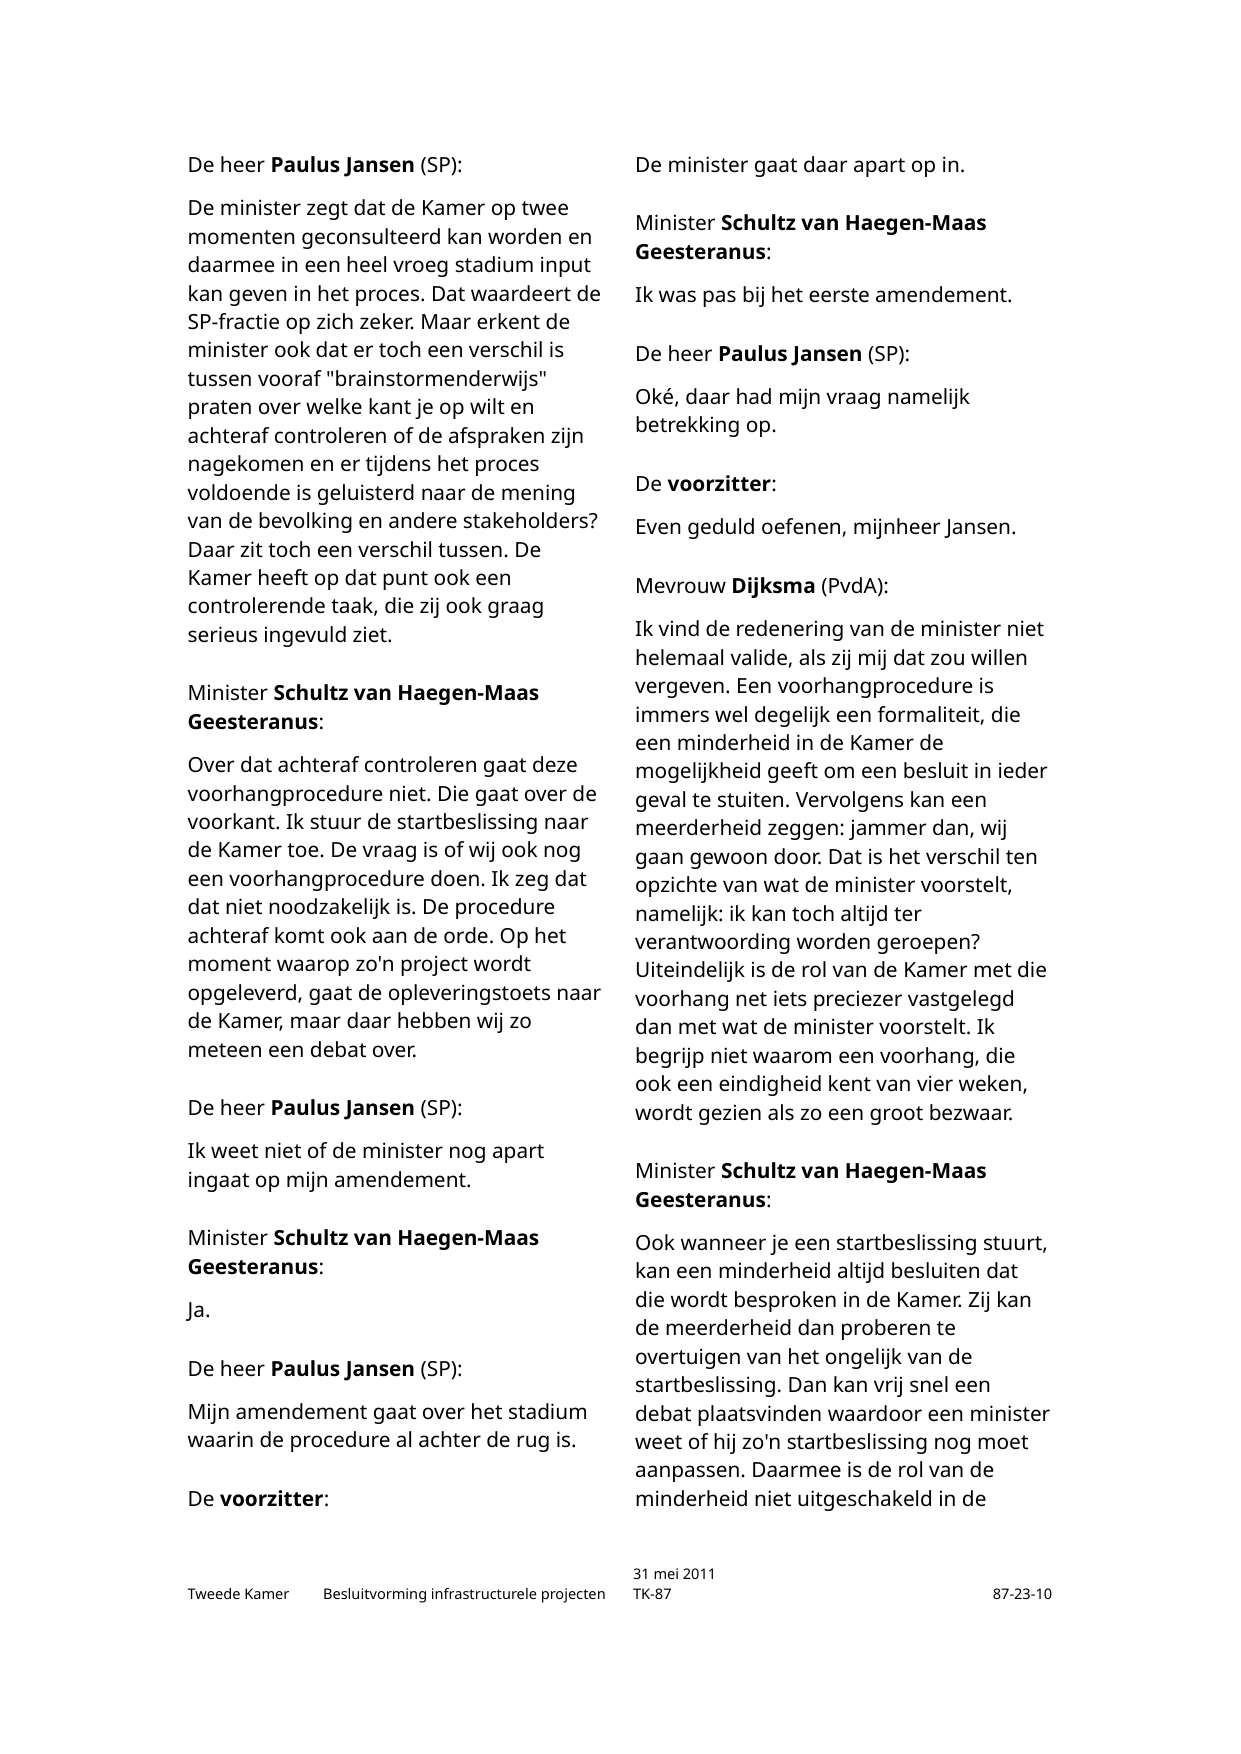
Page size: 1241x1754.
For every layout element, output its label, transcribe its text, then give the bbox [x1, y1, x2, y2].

text De voorzitter: [635, 469, 1053, 497]
text Minister Schultz van Haegen-Maas Geesteranus: [187, 1223, 605, 1280]
text De heer Paulus Jansen (SP): [187, 1354, 605, 1382]
text De minister gaat daar apart op in. [635, 150, 1053, 178]
text De voorzitter: [187, 1484, 605, 1512]
text Mevrouw Dijksma (PvdA): [635, 571, 1053, 599]
text Minister Schultz van Haegen-Maas Geesteranus: [635, 208, 1053, 265]
text Oké, daar had mijn vraag namelijk betrekking op. [635, 382, 1053, 439]
text Ja. [187, 1295, 605, 1324]
text Minister Schultz van Haegen-Maas Geesteranus: [635, 1156, 1053, 1213]
text Mijn amendement gaat over het stadium waarin de procedure al achter de rug is. [187, 1397, 605, 1454]
text Ik weet niet of de minister nog apart ingaat op mijn amendement. [187, 1137, 605, 1193]
text De heer Paulus Jansen (SP): [187, 150, 605, 178]
text Over dat achteraf controleren gaat deze voorhangprocedure niet. Die gaat over de voorkant. Ik stuur de startbeslissing naar de Kamer toe. De vraag is of wij ook nog een voorhangprocedure doen. Ik zeg dat dat niet noodzakelijk is. De procedure achteraf komt ook aan de orde. Op het moment waarop zo'n project wordt opgeleverd, gaat de opleveringstoets naar de Kamer, maar daar hebben wij zo meteen een debat over. [187, 750, 605, 1063]
text Ook wanneer je een startbeslissing stuurt, kan een minderheid altijd besluiten dat die wordt besproken in de Kamer. Zij kan de meerderheid dan proberen te overtuigen van het ongelijk van de startbeslissing. Dan kan vrij snel een debat plaatsvinden waardoor een minister weet of hij zo'n startbeslissing nog moet aanpassen. Daarmee is de rol van de minderheid niet uitgeschakeld in de [635, 1228, 1053, 1512]
text Minister Schultz van Haegen-Maas Geesteranus: [187, 678, 605, 735]
text De heer Paulus Jansen (SP): [635, 339, 1053, 367]
text Ik vind de redenering van de minister niet helemaal valide, als zij mij dat zou willen vergeven. Een voorhangprocedure is immers wel degelijk een formaliteit, die een minderheid in de Kamer de mogelijkheid geeft om een besluit in ieder geval te stuiten. Vervolgens kan een meerderheid zeggen: jammer dan, wij gaan gewoon door. Dat is het verschil ten opzichte van wat de minister voorstelt, namelijk: ik kan toch altijd ter verantwoording worden geroepen? Uiteindelijk is de rol van de Kamer met die voorhang net iets preciezer vastgelegd dan met wat de minister voorstelt. Ik begrijp niet waarom een voorhang, die ook een eindigheid kent van vier weken, wordt gezien als zo een groot bezwaar. [635, 614, 1053, 1126]
text De heer Paulus Jansen (SP): [187, 1093, 605, 1122]
text Even geduld oefenen, mijnheer Jansen. [635, 512, 1053, 541]
text Ik was pas bij het eerste amendement. [635, 280, 1053, 309]
text De minister zegt dat de Kamer op twee momenten geconsulteerd kan worden en daarmee in een heel vroeg stadium input kan geven in het proces. Dat waardeert de SP-fractie op zich zeker. Maar erkent de minister ook dat er toch een verschil is tussen vooraf "brainstormenderwijs" praten over welke kant je op wilt en achteraf controleren of de afspraken zijn nagekomen en er tijdens het proces voldoende is geluisterd naar de mening van de bevolking en andere stakeholders? Daar zit toch een verschil tussen. De Kamer heeft op dat punt ook een controlerende taak, die zij ook graag serieus ingevuld ziet. [187, 193, 605, 648]
